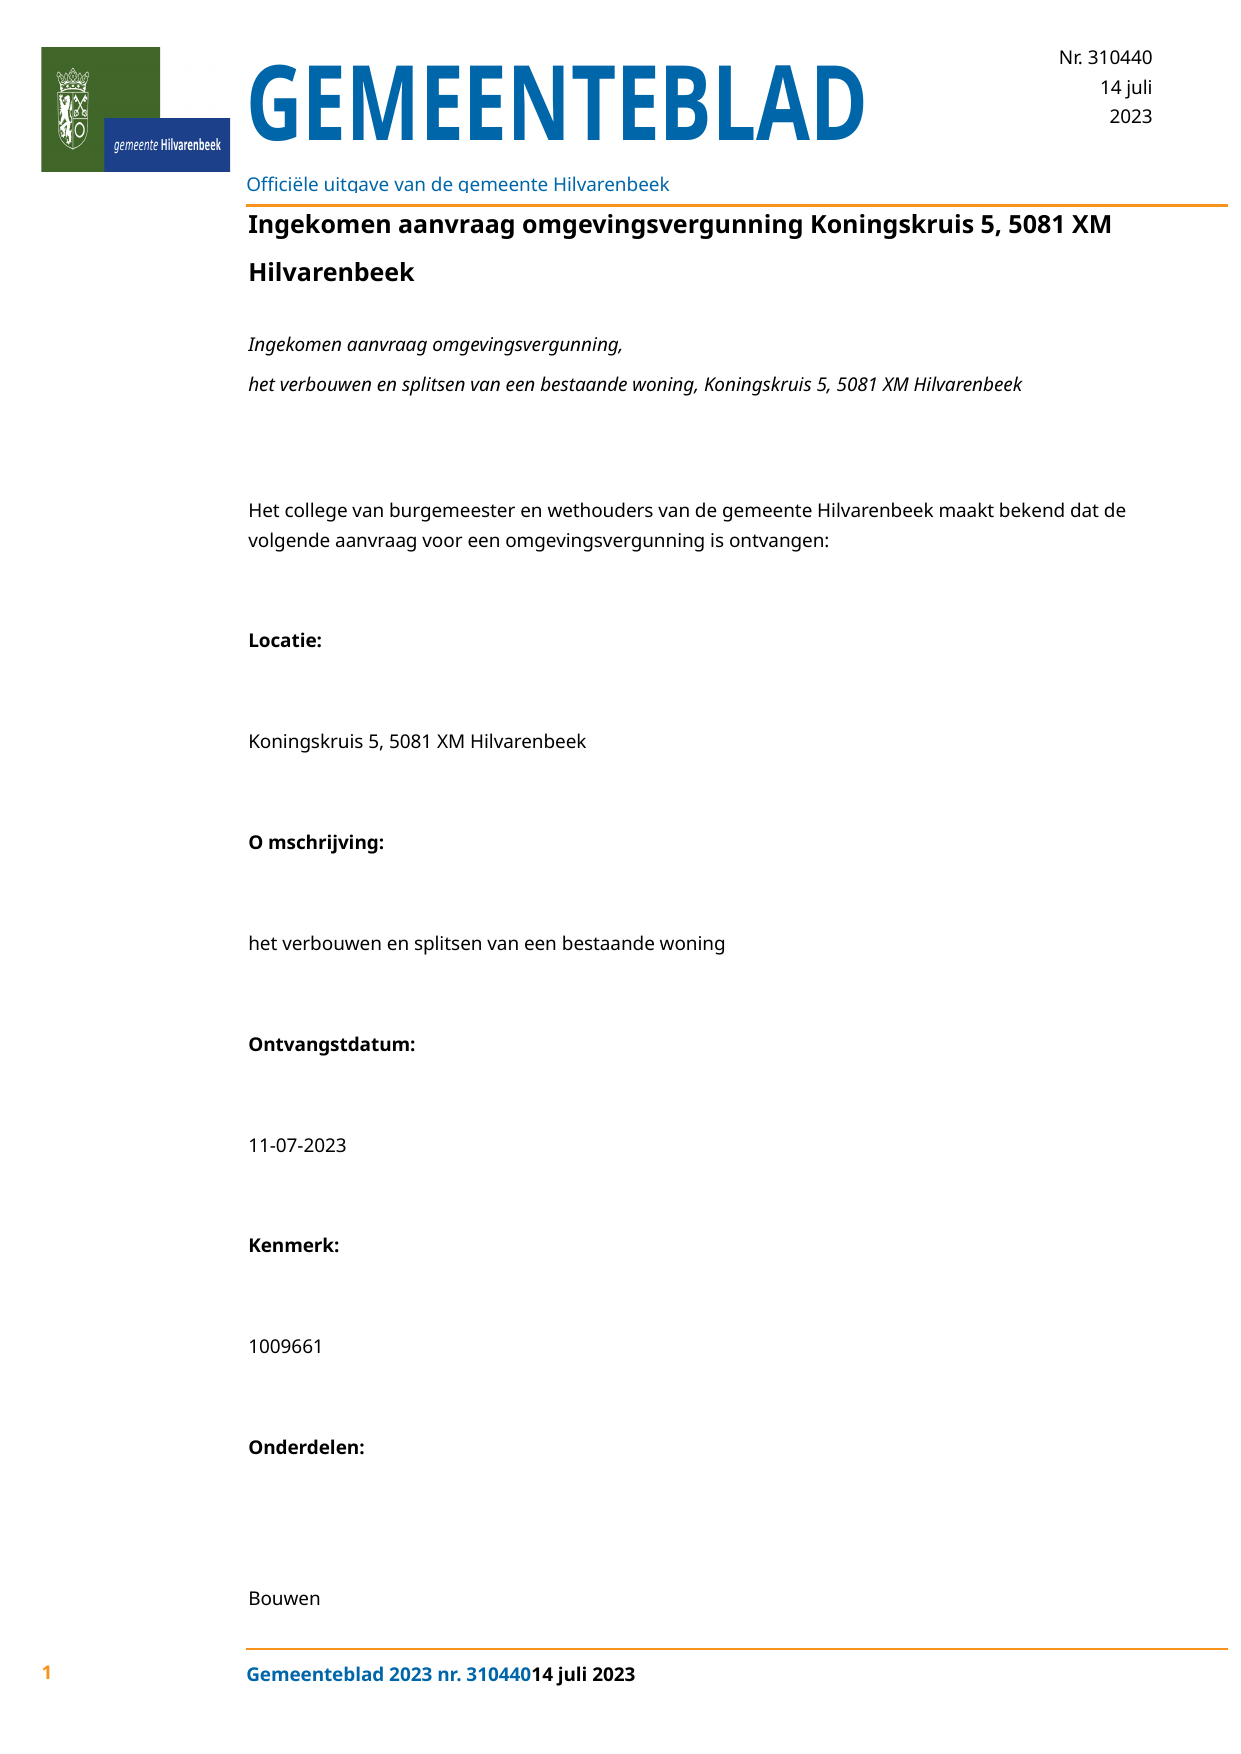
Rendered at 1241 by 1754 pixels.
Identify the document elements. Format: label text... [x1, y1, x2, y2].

text Onderdelen: [248, 1434, 1152, 1460]
text het verbouwen en splitsen van een bestaande woning [248, 930, 1152, 956]
text 11-07-2023 [248, 1132, 1152, 1158]
text Koningskruis 5, 5081 XM Hilvarenbeek [248, 728, 1152, 754]
text Locatie: [248, 628, 1152, 653]
text Ingekomen aanvraag omgevingsvergunning, [248, 331, 1152, 357]
text het verbouwen en splitsen van een bestaande woning, Koningskruis 5, 5081 XM Hilvarenbeek [248, 371, 1152, 396]
picture [41, 47, 231, 172]
text O mschrijving: [248, 829, 1152, 855]
text Kenmerk: [248, 1233, 1152, 1258]
text Ingekomen aanvraag omgevingsvergunning Koningskruis 5, 5081 XM Hilvarenbeek [248, 207, 1152, 288]
text Ontvangstdatum: [248, 1031, 1152, 1057]
text Bouwen [248, 1586, 1152, 1611]
text 1009661 [248, 1333, 1152, 1359]
text Het college van burgemeester en wethouders van de gemeente Hilvarenbeek maakt bekend dat de volgende aanvraag voor een omgevingsvergunning is ontvangen: [248, 497, 1152, 553]
